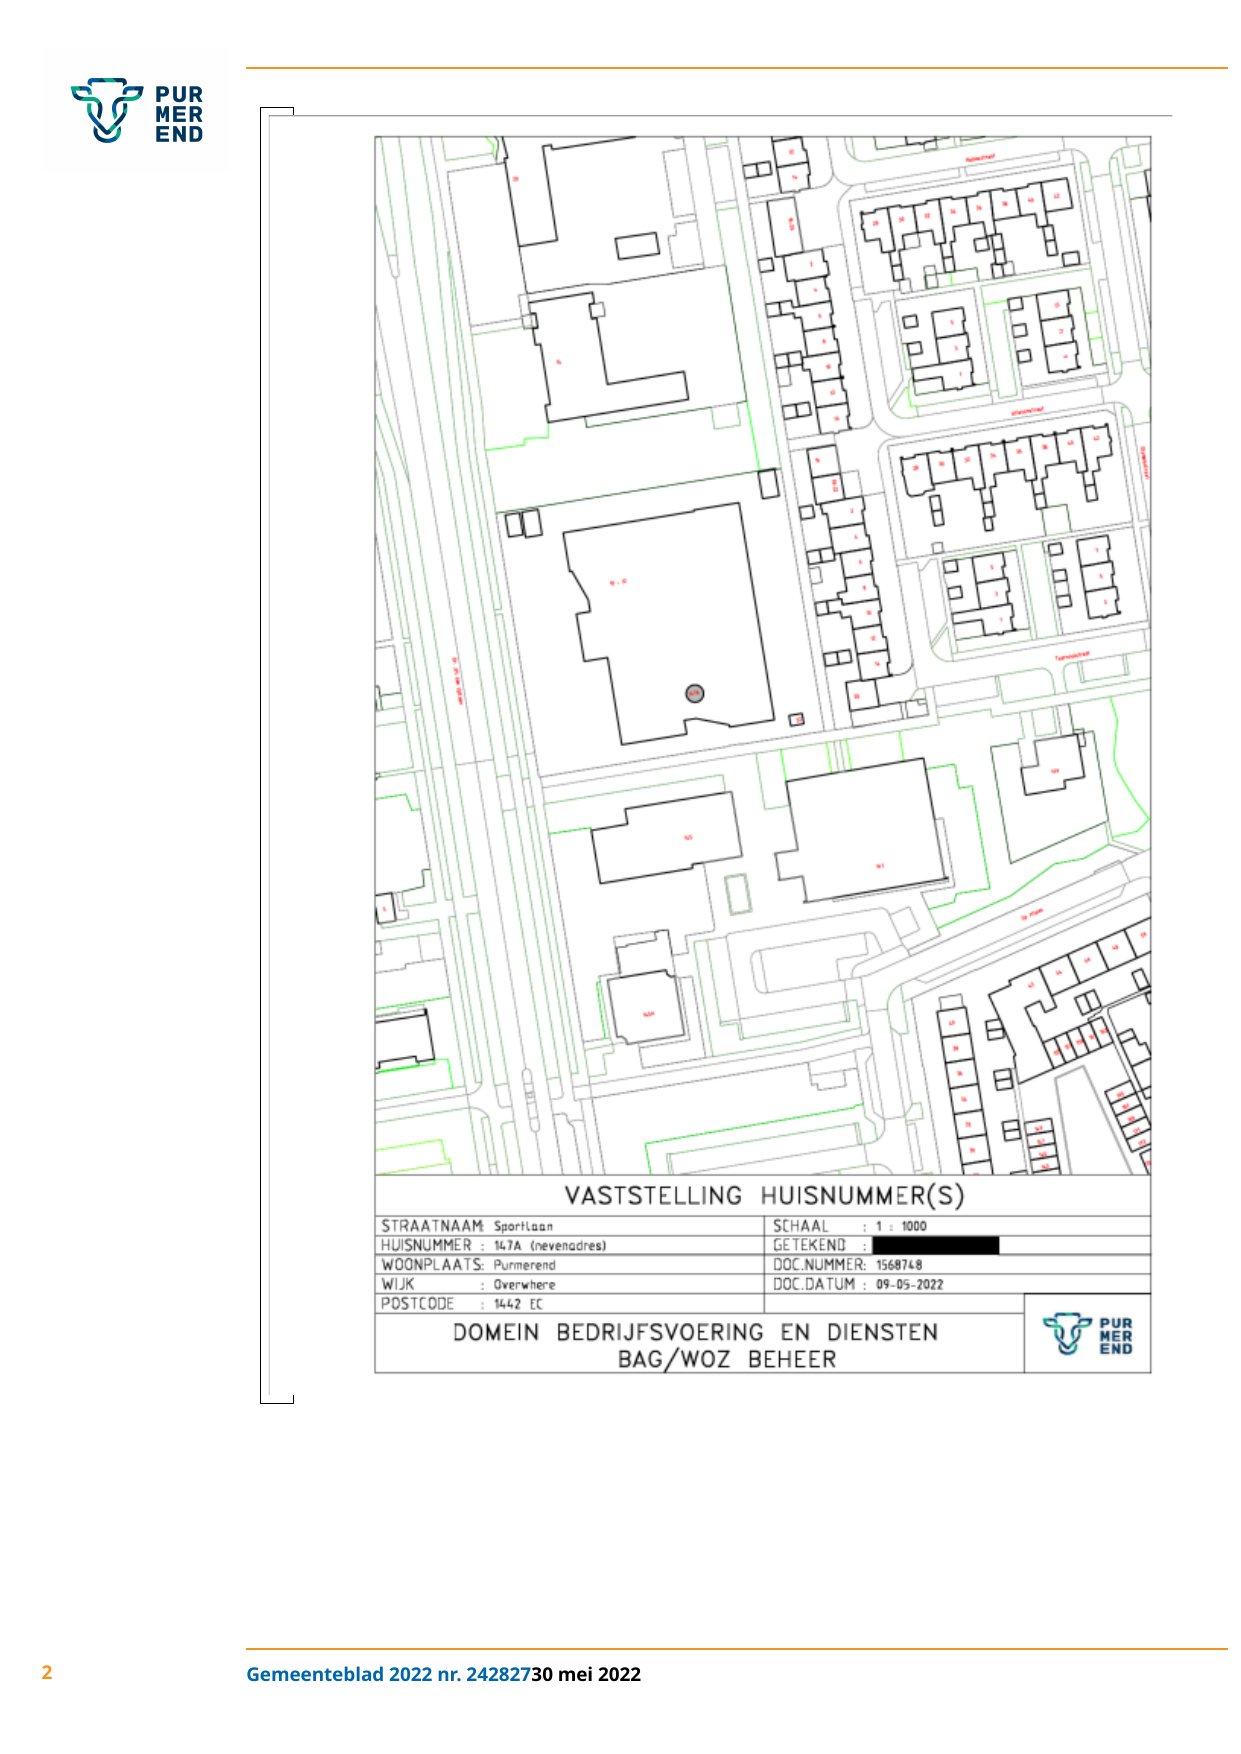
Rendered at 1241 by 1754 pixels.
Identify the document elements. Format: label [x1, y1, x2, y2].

picture [41, 47, 231, 172]
picture [268, 115, 1173, 1395]
